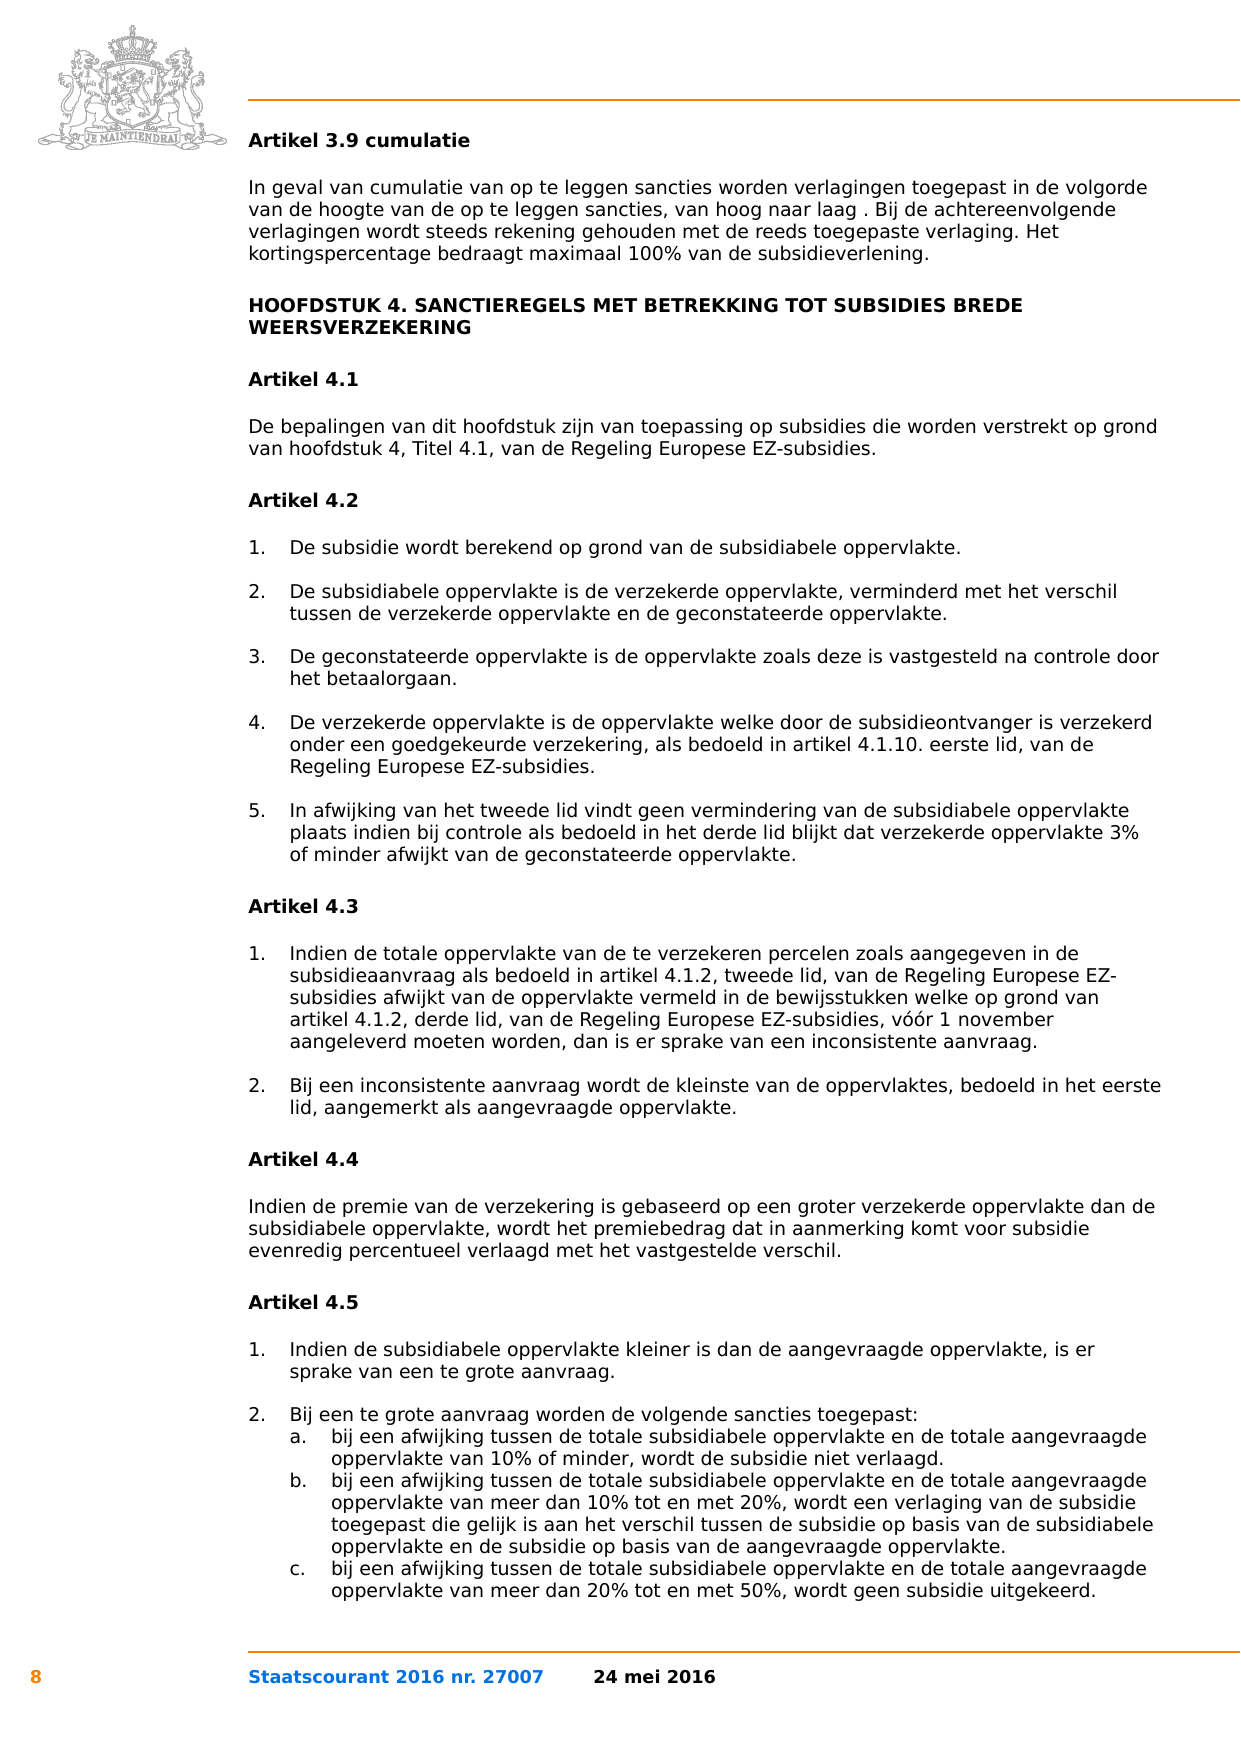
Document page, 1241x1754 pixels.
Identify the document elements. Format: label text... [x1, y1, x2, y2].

text 2. Bij een inconsistente aanvraag wordt de kleinste van de oppervlaktes, bedoeld in het eerste lid, aangemerkt als aangevraagde oppervlakte. [248, 1075, 1163, 1119]
text In geval van cumulatie van op te leggen sancties worden verlagingen toegepast in de volgorde van de hoogte van de op te leggen sancties, van hoog naar laag . Bij de achtereenvolgende verlagingen wordt steeds rekening gehouden met de reeds toegepaste verlaging. Het kortingspercentage bedraagt maximaal 100% van de subsidieverlening. [248, 177, 1163, 265]
subtitle Artikel 3.9 cumulatie [248, 130, 1163, 152]
text a. bij een afwijking tussen de totale subsidiabele oppervlakte en de totale aangevraagde oppervlakte van 10% of minder, wordt de subsidie niet verlaagd. [289, 1426, 1163, 1470]
subtitle HOOFDSTUK 4. SANCTIEREGELS MET BETREKKING TOT SUBSIDIES BREDE WEERSVERZEKERING [248, 295, 1163, 339]
subtitle Artikel 4.5 [248, 1292, 1163, 1313]
text 1. Indien de totale oppervlakte van de te verzekeren percelen zoals aangegeven in de subsidieaanvraag als bedoeld in artikel 4.1.2, tweede lid, van de Regeling Europese EZ-subsidies afwijkt van de oppervlakte vermeld in de bewijsstukken welke op grond van artikel 4.1.2, derde lid, van de Regeling Europese EZ-subsidies, vóór 1 november aangeleverd moeten worden, dan is er sprake van een inconsistente aanvraag. [248, 943, 1163, 1053]
text c. bij een afwijking tussen de totale subsidiabele oppervlakte en de totale aangevraagde oppervlakte van meer dan 20% tot en met 50%, wordt geen subsidie uitgekeerd. [289, 1558, 1163, 1602]
subtitle Artikel 4.2 [248, 490, 1163, 512]
subtitle Artikel 4.4 [248, 1149, 1163, 1171]
text Indien de premie van de verzekering is gebaseerd op een groter verzekerde oppervlakte dan de subsidiabele oppervlakte, wordt het premiebedrag dat in aanmerking komt voor subsidie evenredig percentueel verlaagd met het vastgestelde verschil. [248, 1196, 1163, 1262]
text 1. Indien de subsidiabele oppervlakte kleiner is dan de aangevraagde oppervlakte, is er sprake van een te grote aanvraag. [248, 1338, 1163, 1382]
text b. bij een afwijking tussen de totale subsidiabele oppervlakte en de totale aangevraagde oppervlakte van meer dan 10% tot en met 20%, wordt een verlaging van de subsidie toegepast die gelijk is aan het verschil tussen de subsidie op basis van de subsidiabele oppervlakte en de subsidie op basis van de aangevraagde oppervlakte. [289, 1470, 1163, 1558]
text De bepalingen van dit hoofdstuk zijn van toepassing op subsidies die worden verstrekt op grond van hoofdstuk 4, Titel 4.1, van de Regeling Europese EZ-subsidies. [248, 416, 1163, 460]
text 2. Bij een te grote aanvraag worden de volgende sancties toegepast: [248, 1404, 1163, 1426]
text 2. De subsidiabele oppervlakte is de verzekerde oppervlakte, verminderd met het verschil tussen de verzekerde oppervlakte en de geconstateerde oppervlakte. [248, 581, 1163, 624]
picture [38, 25, 227, 150]
subtitle Artikel 4.1 [248, 369, 1163, 391]
text 5. In afwijking van het tweede lid vindt geen vermindering van de subsidiabele oppervlakte plaats indien bij controle als bedoeld in het derde lid blijkt dat verzekerde oppervlakte 3% of minder afwijkt van de geconstateerde oppervlakte. [248, 800, 1163, 866]
text 1. De subsidie wordt berekend op grond van de subsidiabele oppervlakte. [248, 537, 1163, 559]
text 4. De verzekerde oppervlakte is de oppervlakte welke door de subsidieontvanger is verzekerd onder een goedgekeurde verzekering, als bedoeld in artikel 4.1.10. eerste lid, van de Regeling Europese EZ-subsidies. [248, 712, 1163, 778]
text 3. De geconstateerde oppervlakte is de oppervlakte zoals deze is vastgesteld na controle door het betaalorgaan. [248, 646, 1163, 690]
subtitle Artikel 4.3 [248, 896, 1163, 918]
